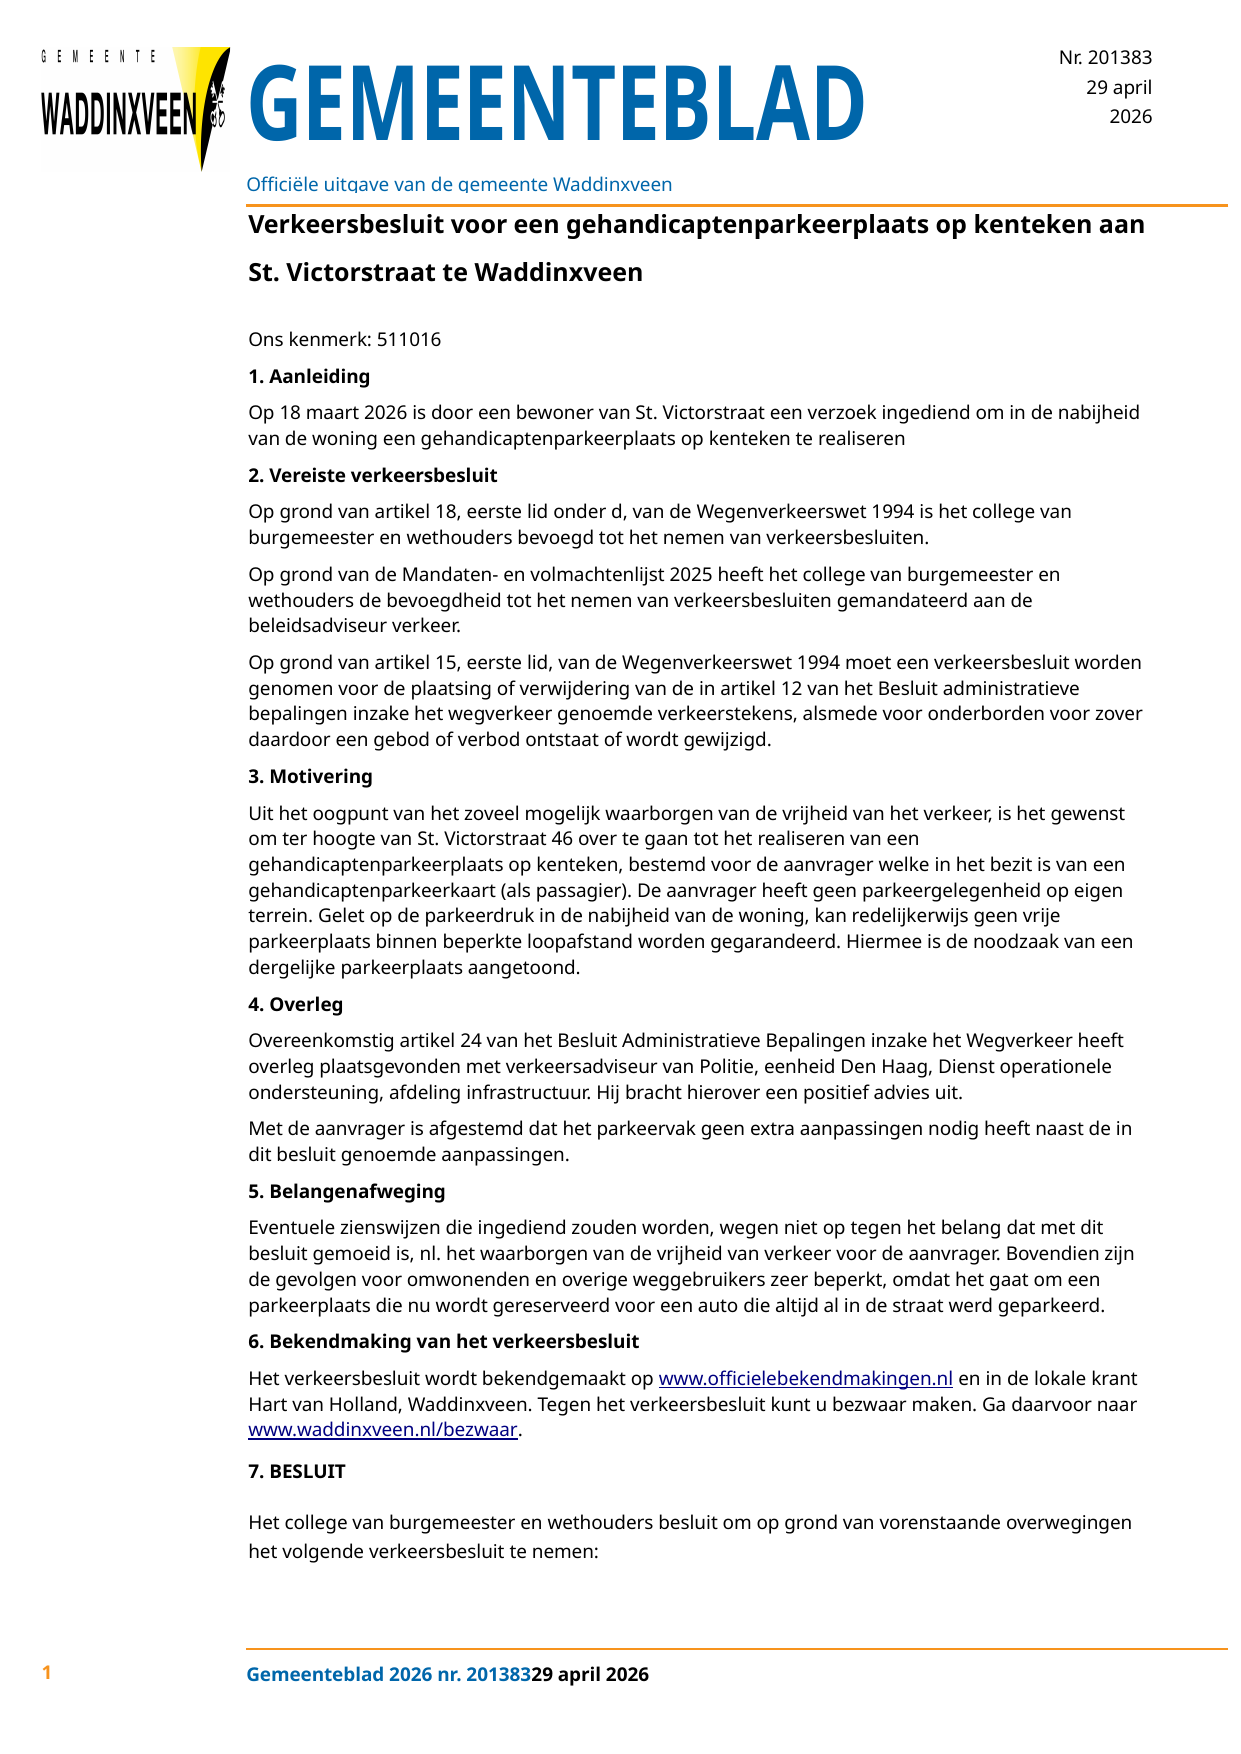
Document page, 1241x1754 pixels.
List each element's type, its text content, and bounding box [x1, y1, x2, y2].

text Overeenkomstig artikel 24 van het Besluit Administratieve Bepalingen inzake het Wegverkeer heeft overleg plaatsgevonden met verkeersadviseur van Politie, eenheid Den Haag, Dienst operationele ondersteuning, afdeling infrastructuur. Hij bracht hierover een positief advies uit. [248, 1027, 1152, 1104]
text Uit het oogpunt van het zoveel mogelijk waarborgen van de vrijheid van het verkeer, is het gewenst om ter hoogte van St. Victorstraat 46 over te gaan tot het realiseren van een gehandicaptenparkeerplaats op kenteken, bestemd voor de aanvrager welke in het bezit is van een gehandicaptenparkeerkaart (als passagier). De aanvrager heeft geen parkeergelegenheid op eigen terrein. Gelet op de parkeerdruk in de nabijheid van de woning, kan redelijkerwijs geen vrije parkeerplaats binnen beperkte loopafstand worden gegarandeerd. Hiermee is de noodzaak van een dergelijke parkeerplaats aangetoond. [248, 800, 1152, 980]
text Op 18 maart 2026 is door een bewoner van St. Victorstraat een verzoek ingediend om in de nabijheid van de woning een gehandicaptenparkeerplaats op kenteken te realiseren [248, 399, 1152, 451]
text 3. Motivering [248, 763, 1152, 789]
text Ons kenmerk: 511016 [248, 326, 1152, 352]
text 5. Belangenafweging [248, 1178, 1152, 1204]
text 2. Vereiste verkeersbesluit [248, 462, 1152, 488]
text Op grond van artikel 15, eerste lid, van de Wegenverkeerswet 1994 moet een verkeersbesluit worden genomen voor de plaatsing of verwijdering van de in artikel 12 van het Besluit administratieve bepalingen inzake het wegverkeer genoemde verkeerstekens, alsmede voor onderborden voor zover daardoor een gebod of verbod ontstaat of wordt gewijzigd. [248, 649, 1152, 752]
text Verkeersbesluit voor een gehandicaptenparkeerplaats op kenteken aan St. Victorstraat te Waddinxveen [248, 207, 1152, 288]
text 7. BESLUIT [248, 1458, 1152, 1484]
text Het verkeersbesluit wordt bekendgemaakt op www.officielebekendmakingen.nl en in de lokale krant Hart van Holland, Waddinxveen. Tegen het verkeersbesluit kunt u bezwaar maken. Ga daarvoor naar www.waddinxveen.nl/bezwaar. [248, 1365, 1152, 1442]
text Op grond van artikel 18, eerste lid onder d, van de Wegenverkeerswet 1994 is het college van burgemeester en wethouders bevoegd tot het nemen van verkeersbesluiten. [248, 499, 1152, 550]
text 6. Bekendmaking van het verkeersbesluit [248, 1328, 1152, 1354]
text Het college van burgemeester en wethouders besluit om op grond van vorenstaande overwegingen het volgende verkeersbesluit te nemen: [248, 1509, 1152, 1564]
text 4. Overleg [248, 991, 1152, 1016]
text Op grond van de Mandaten- en volmachtenlijst 2025 heeft het college van burgemeester en wethouders de bevoegdheid tot het nemen van verkeersbesluiten gemandateerd aan de beleidsadviseur verkeer. [248, 561, 1152, 638]
picture [41, 47, 231, 172]
text Eventuele zienswijzen die ingediend zouden worden, wegen niet op tegen het belang dat met dit besluit gemoeid is, nl. het waarborgen van de vrijheid van verkeer voor de aanvrager. Bovendien zijn de gevolgen voor omwonenden en overige weggebruikers zeer beperkt, omdat het gaat om een parkeerplaats die nu wordt gereserveerd voor een auto die altijd al in de straat werd geparkeerd. [248, 1214, 1152, 1317]
text Met de aanvrager is afgestemd dat het parkeervak geen extra aanpassingen nodig heeft naast de in dit besluit genoemde aanpassingen. [248, 1116, 1152, 1167]
text 1. Aanleiding [248, 363, 1152, 389]
